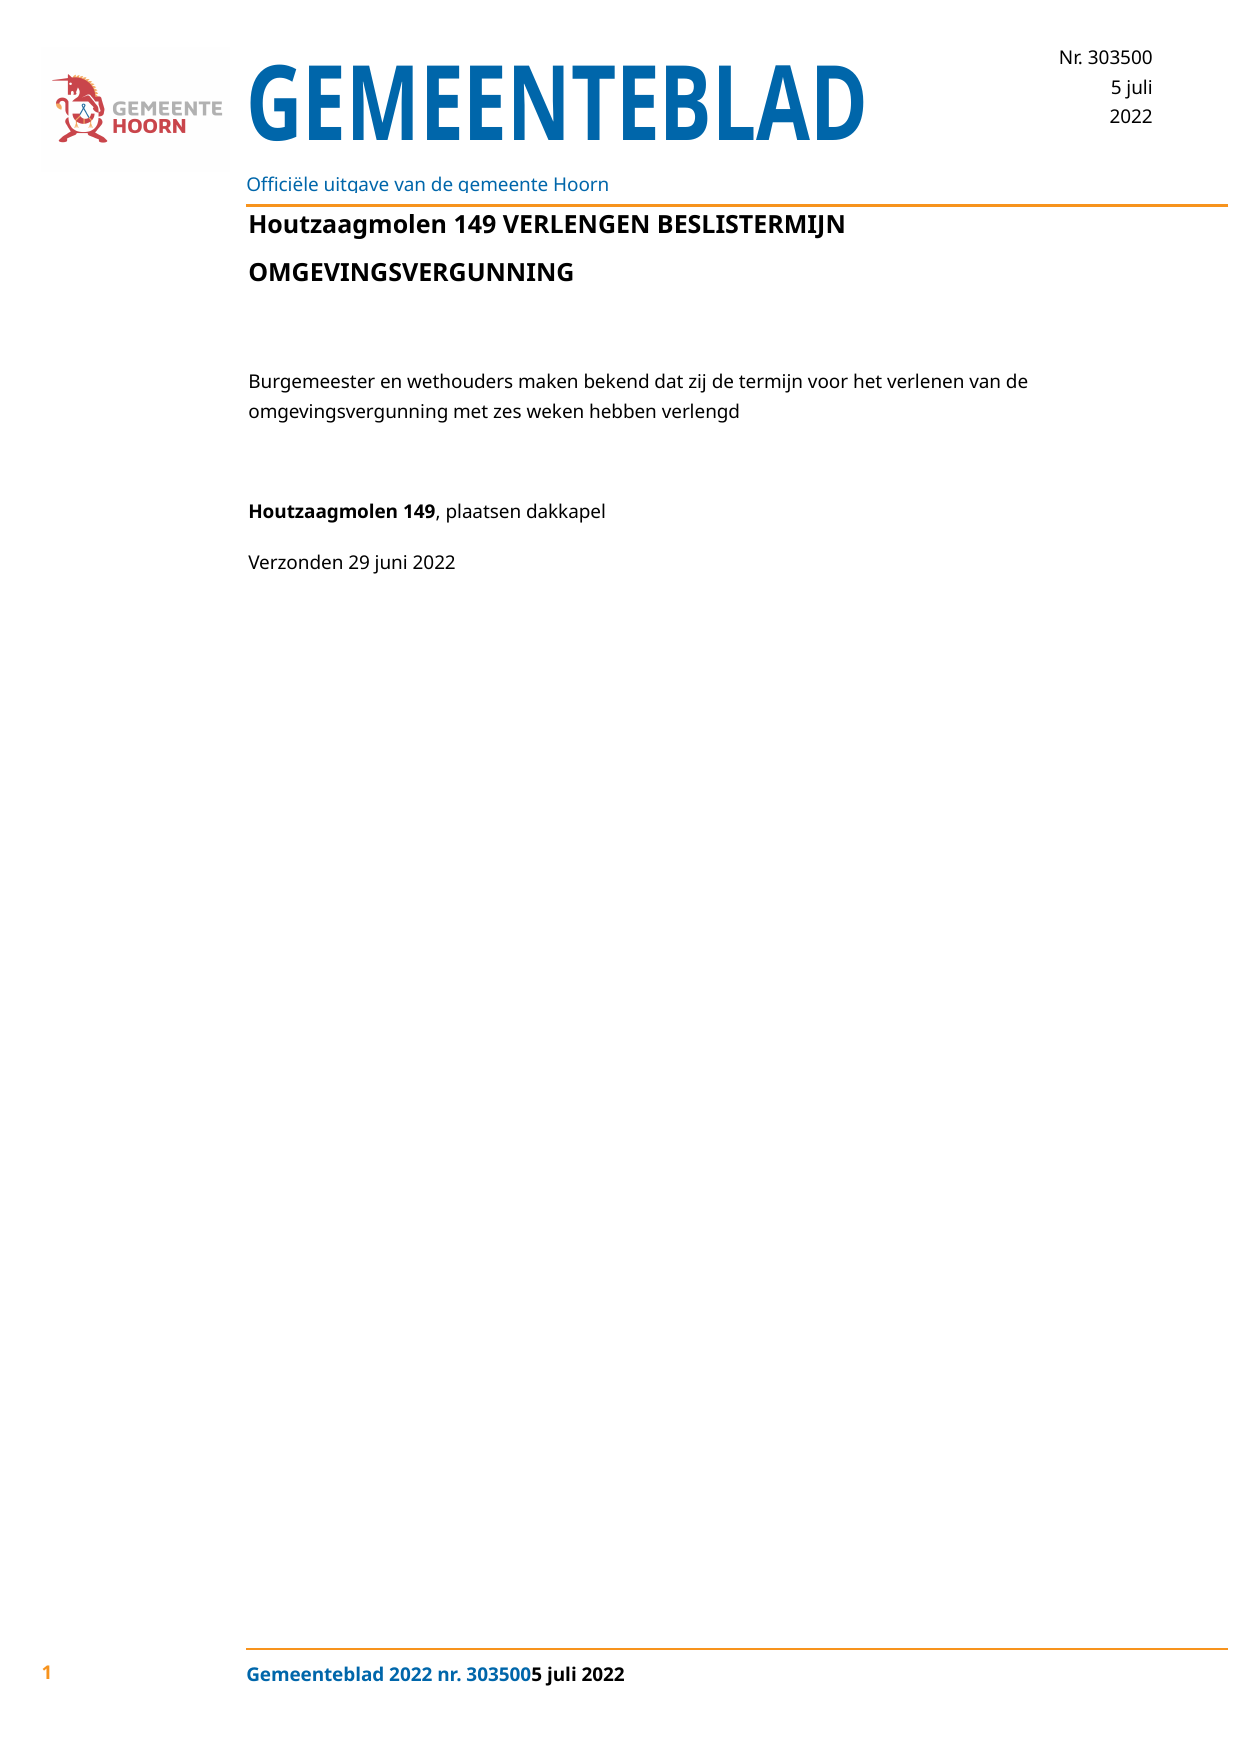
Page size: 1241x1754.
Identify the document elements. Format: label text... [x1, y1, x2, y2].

picture [41, 47, 231, 172]
text Houtzaagmolen 149 VERLENGEN BESLISTERMIJN OMGEVINGSVERGUNNING [248, 207, 1152, 288]
text Verzonden 29 juni 2022 [248, 549, 1152, 575]
text Burgemeester en wethouders maken bekend dat zij de termijn voor het verlenen van de omgevingsvergunning met zes weken hebben verlengd [248, 368, 1152, 424]
text Houtzaagmolen 149, plaatsen dakkapel [248, 499, 1152, 524]
